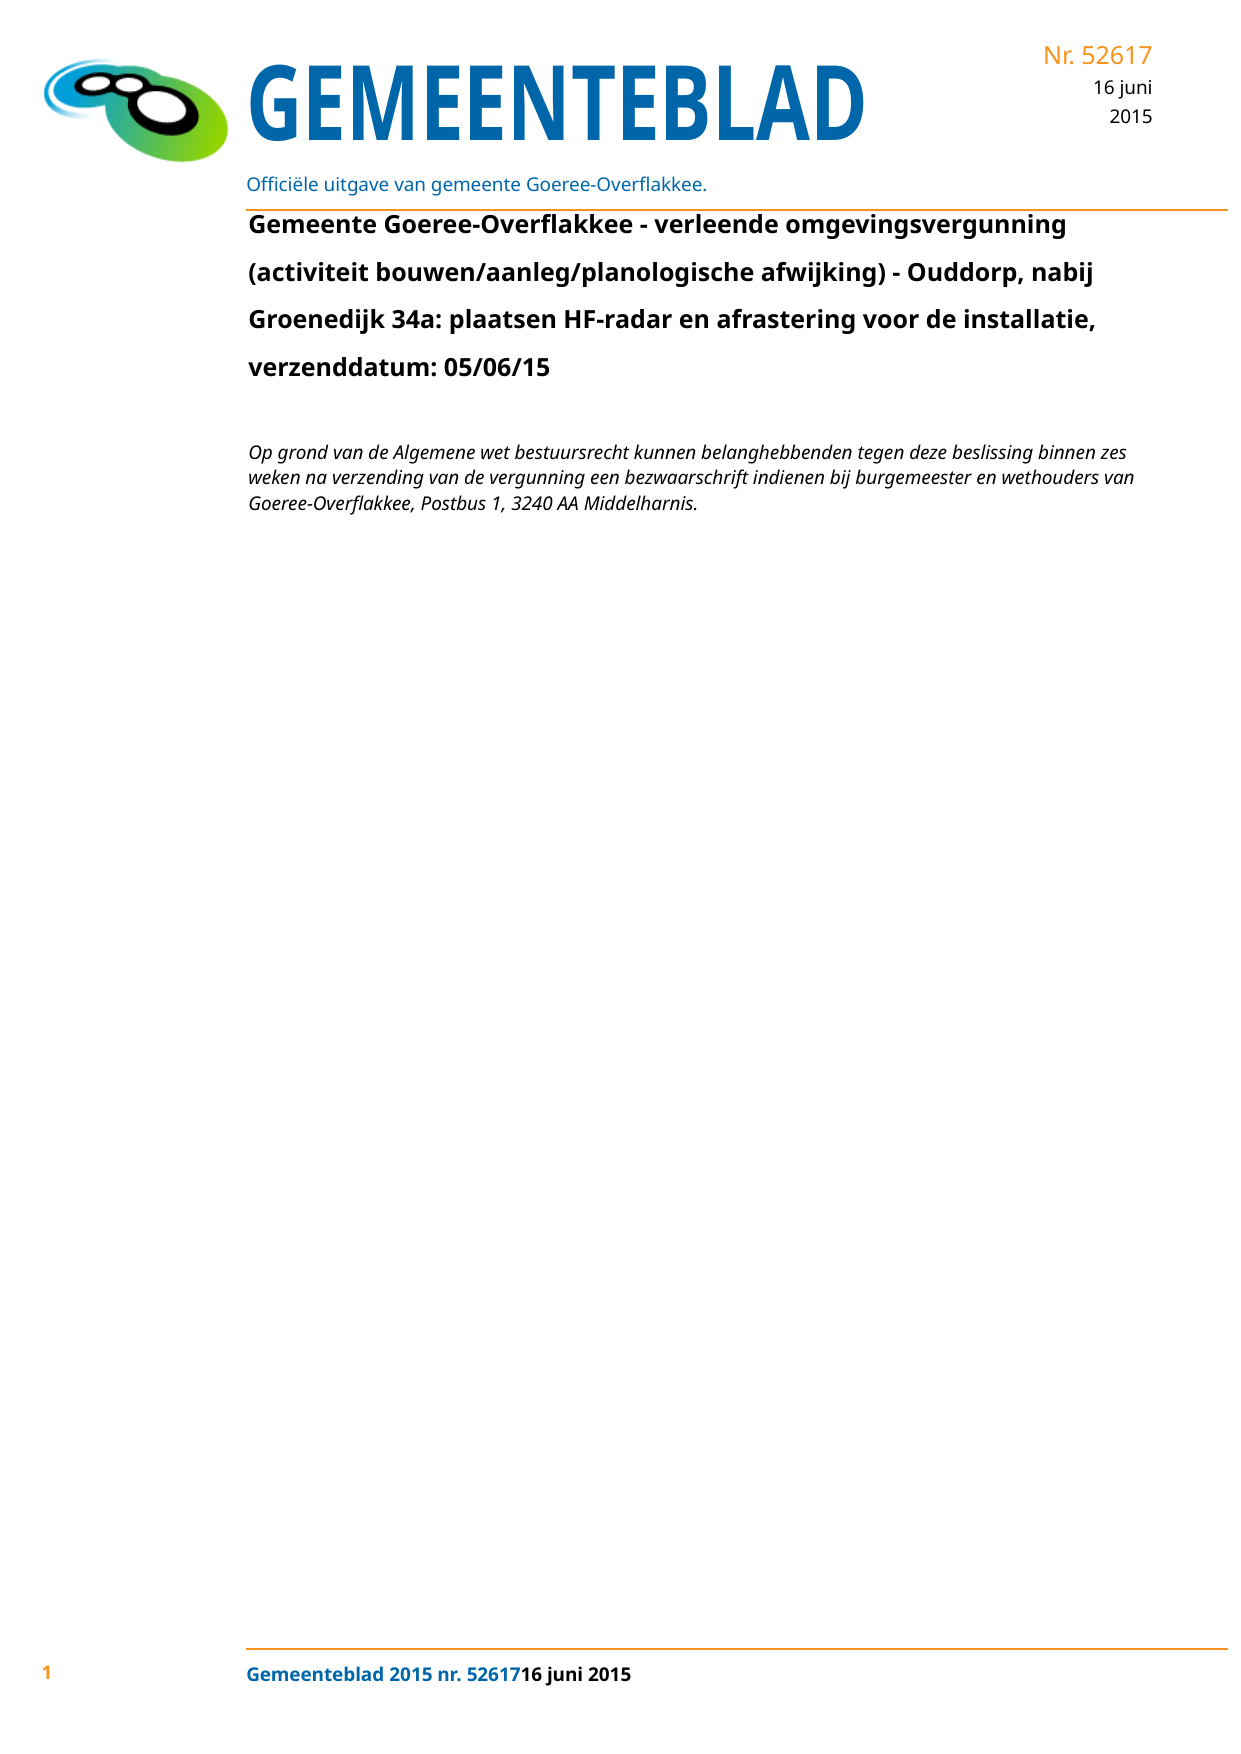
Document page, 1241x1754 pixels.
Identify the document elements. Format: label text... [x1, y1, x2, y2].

text Gemeente Goeree-Overflakkee - verleende omgevingsvergunning (activiteit bouwen/aanleg/planologische afwijking) - Ouddorp, nabij Groenedijk 34a: plaatsen HF-radar en afrastering voor de installatie, verzenddatum: 05/06/15 [248, 211, 1152, 384]
picture [41, 47, 231, 172]
text Op grond van de Algemene wet bestuursrecht kunnen belanghebbenden tegen deze beslissing binnen zes weken na verzending van de vergunning een bezwaarschrift indienen bij burgemeester en wethouders van Goeree-Overflakkee, Postbus 1, 3240 AA Middelharnis. [248, 439, 1152, 516]
